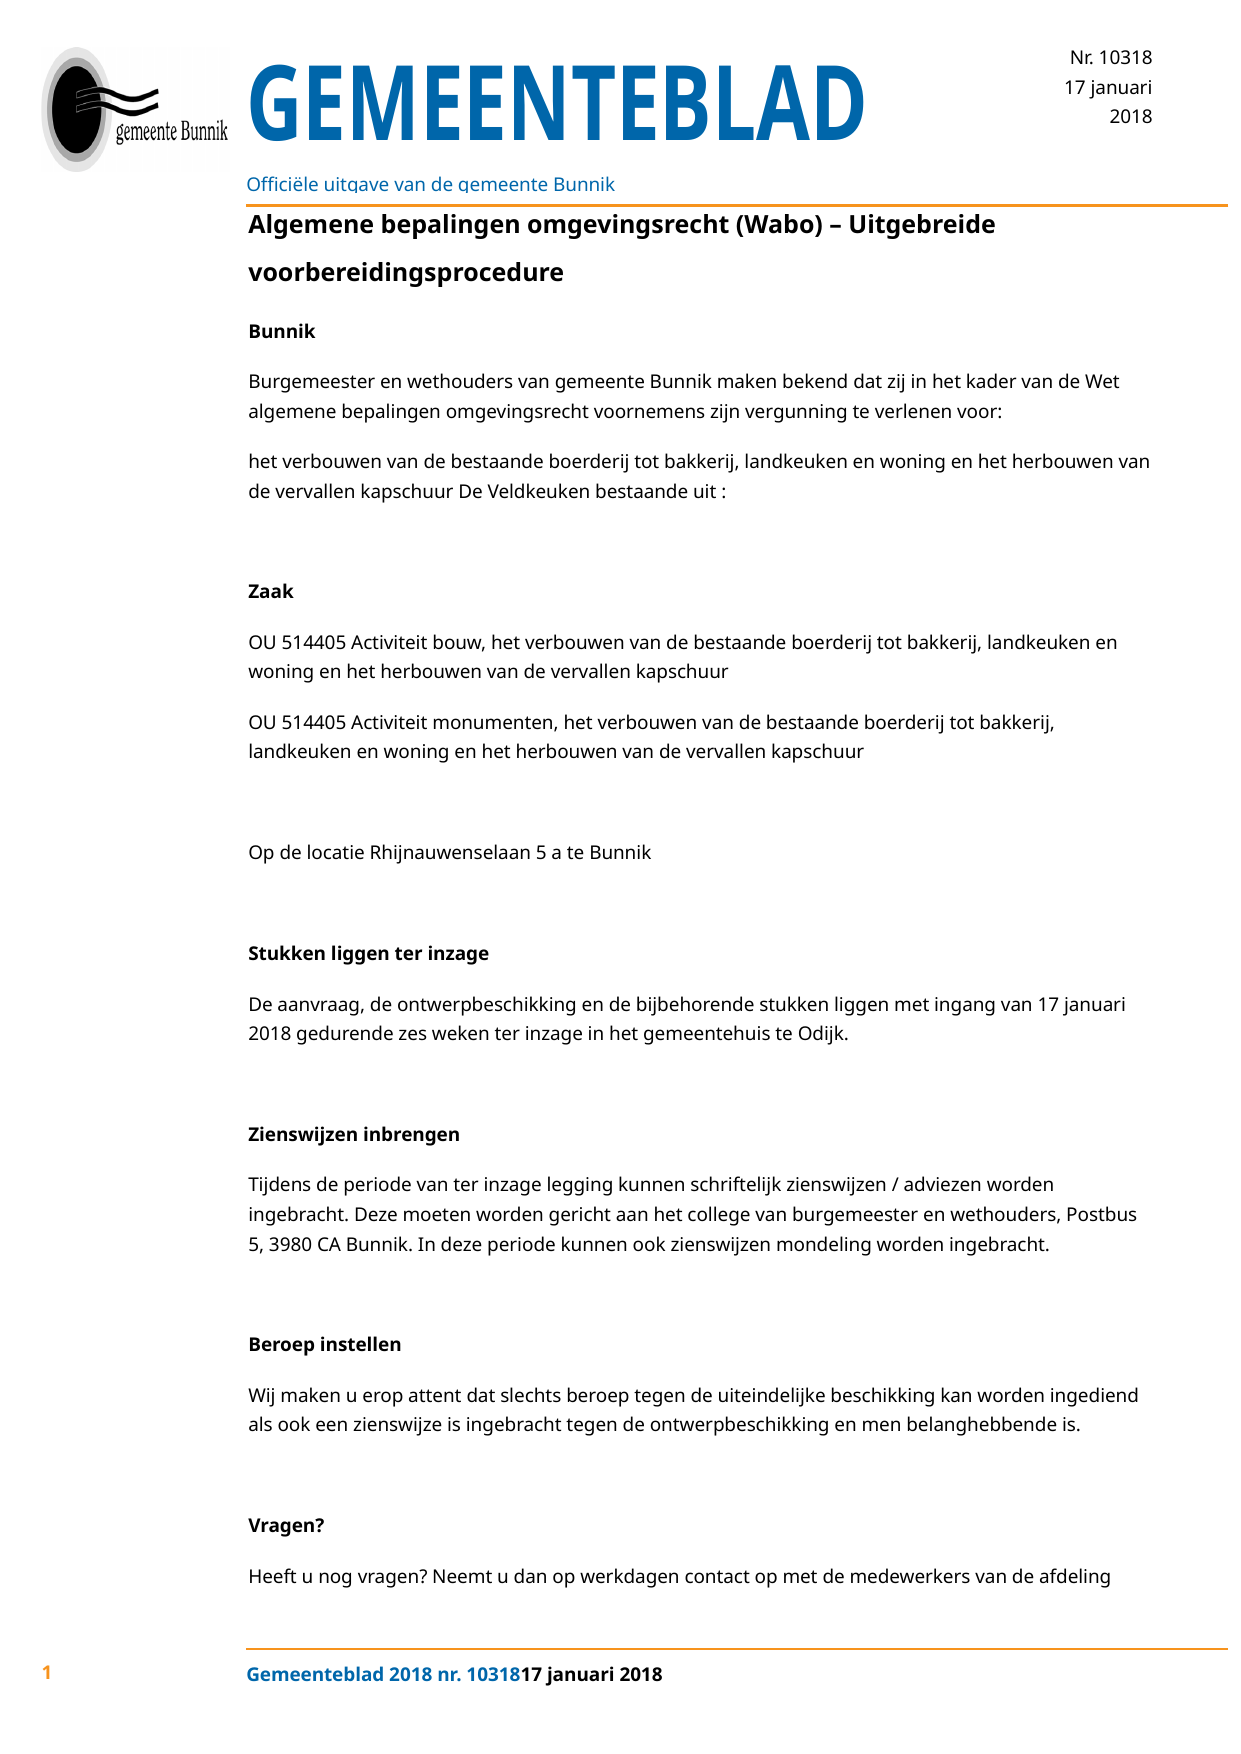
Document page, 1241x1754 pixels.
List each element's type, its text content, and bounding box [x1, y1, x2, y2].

picture [41, 47, 231, 172]
text Vragen? [248, 1512, 1152, 1538]
text Beroep instellen [248, 1332, 1152, 1357]
text Zaak [248, 579, 1152, 604]
text Tijdens de periode van ter inzage legging kunnen schriftelijk zienswijzen / adviezen worden ingebracht. Deze moeten worden gericht aan het college van burgemeester en wethouders, Postbus 5, 3980 CA Bunnik. In deze periode kunnen ook zienswijzen mondeling worden ingebracht. [248, 1172, 1152, 1257]
text Burgemeester en wethouders van gemeente Bunnik maken bekend dat zij in het kader van de Wet algemene bepalingen omgevingsrecht voornemens zijn vergunning te verlenen voor: [248, 368, 1152, 424]
text het verbouwen van de bestaande boerderij tot bakkerij, landkeuken en woning en het herbouwen van de vervallen kapschuur De Veldkeuken bestaande uit : [248, 448, 1152, 504]
text Stukken liggen ter inzage [248, 940, 1152, 966]
text Bunnik [248, 318, 1152, 344]
text De aanvraag, de ontwerpbeschikking en de bijbehorende stukken liggen met ingang van 17 januari 2018 gedurende zes weken ter inzage in het gemeentehuis te Odijk. [248, 991, 1152, 1046]
text Wij maken u erop attent dat slechts beroep tegen de uiteindelijke beschikking kan worden ingediend als ook een zienswijze is ingebracht tegen de ontwerpbeschikking en men belanghebbende is. [248, 1382, 1152, 1437]
text Zienswijzen inbrengen [248, 1121, 1152, 1147]
text OU 514405 Activiteit monumenten, het verbouwen van de bestaande boerderij tot bakkerij, landkeuken en woning en het herbouwen van de vervallen kapschuur [248, 709, 1152, 764]
text OU 514405 Activiteit bouw, het verbouwen van de bestaande boerderij tot bakkerij, landkeuken en woning en het herbouwen van de vervallen kapschuur [248, 629, 1152, 684]
text Op de locatie Rhijnauwenselaan 5 a te Bunnik [248, 839, 1152, 865]
text Algemene bepalingen omgevingsrecht (Wabo) – Uitgebreide voorbereidingsprocedure [248, 207, 1152, 288]
text Heeft u nog vragen? Neemt u dan op werkdagen contact op met de medewerkers van de afdeling [248, 1563, 1152, 1589]
